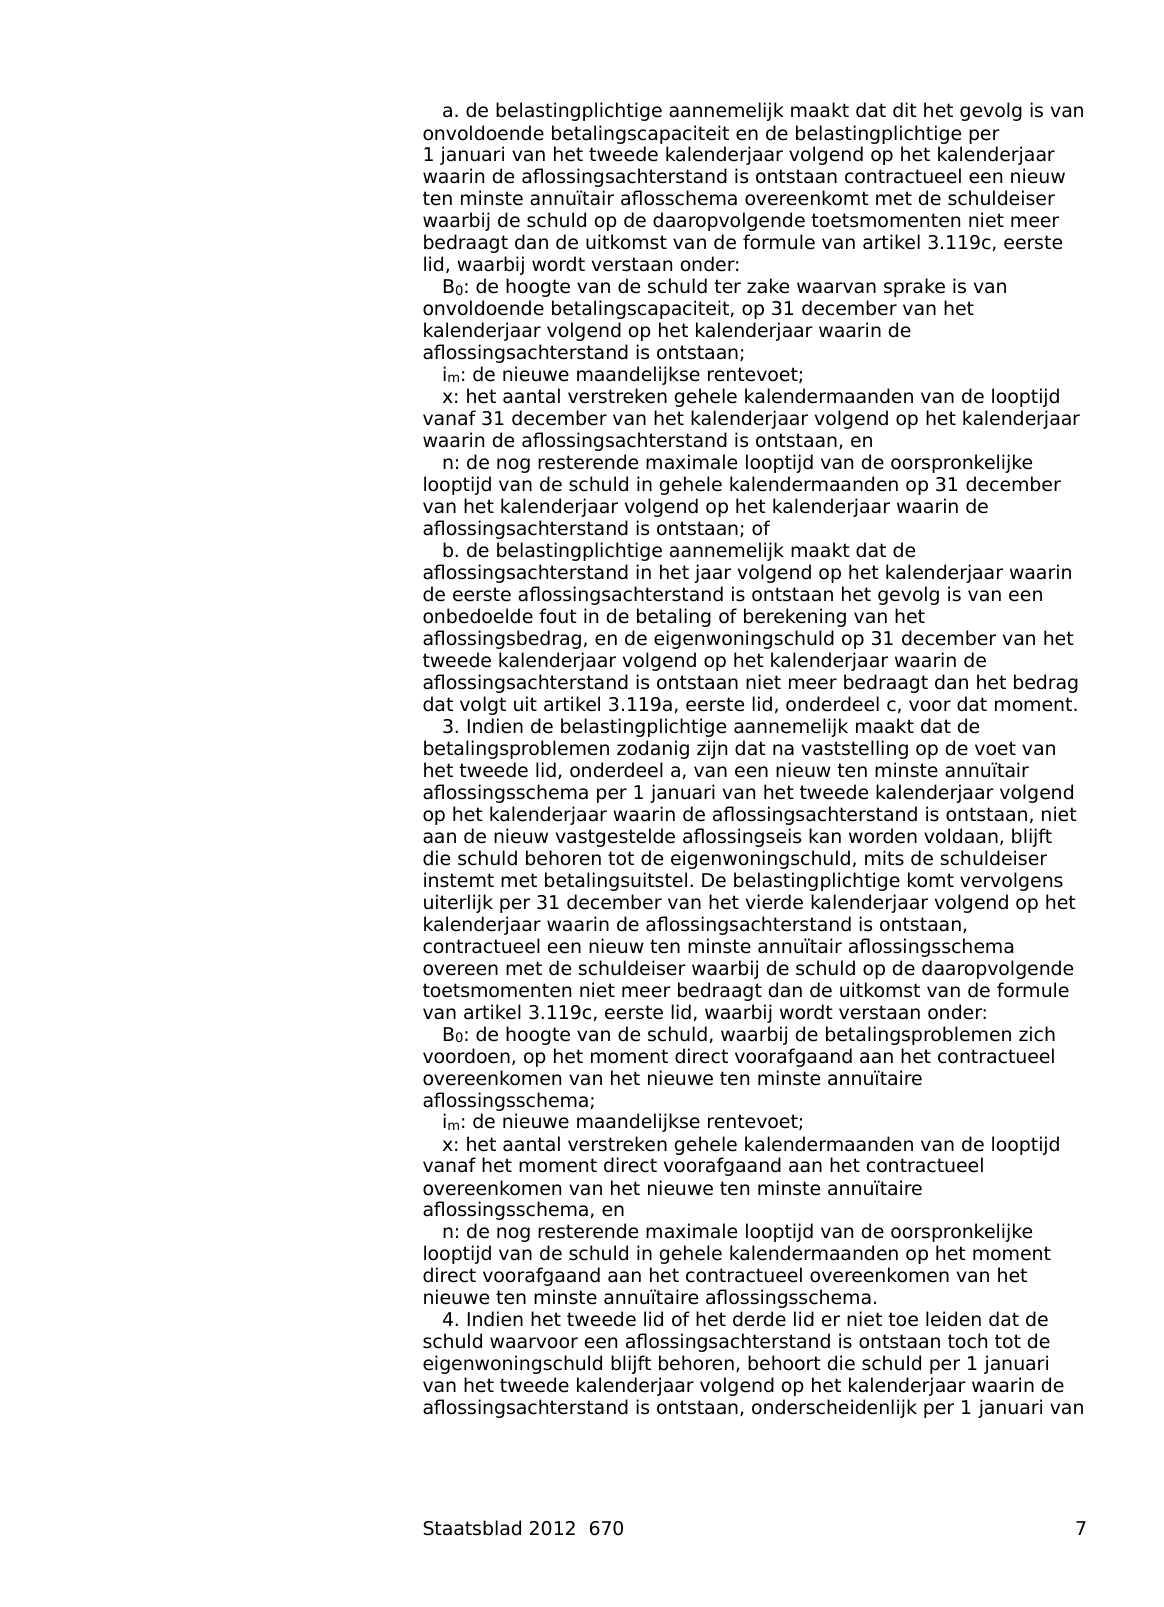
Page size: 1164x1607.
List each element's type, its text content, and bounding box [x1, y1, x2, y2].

text B0: de hoogte van de schuld, waarbij de betalingsproblemen zich voordoen, op het moment direct voorafgaand aan het contractueel overeenkomen van het nieuwe ten minste annuïtaire aflossingsschema; [422, 1023, 1087, 1111]
text B0: de hoogte van de schuld ter zake waarvan sprake is van onvoldoende betalingscapaciteit, op 31 december van het kalenderjaar volgend op het kalenderjaar waarin de aflossingsachterstand is ontstaan; [422, 276, 1087, 364]
text a. de belastingplichtige aannemelijk maakt dat dit het gevolg is van onvoldoende betalingscapaciteit en de belastingplichtige per 1 januari van het tweede kalenderjaar volgend op het kalenderjaar waarin de aflossingsachterstand is ontstaan contractueel een nieuw ten minste annuïtair aflosschema overeenkomt met de schuldeiser waarbij de schuld op de daaropvolgende toetsmomenten niet meer bedraagt dan de uitkomst van de formule van artikel 3.119c, eerste lid, waarbij wordt verstaan onder: [422, 100, 1087, 276]
text n: de nog resterende maximale looptijd van de oorspronkelijke looptijd van de schuld in gehele kalendermaanden op 31 december van het kalenderjaar volgend op het kalenderjaar waarin de aflossingsachterstand is ontstaan; of [422, 452, 1087, 540]
text im: de nieuwe maandelijkse rentevoet; [422, 364, 1087, 386]
text n: de nog resterende maximale looptijd van de oorspronkelijke looptijd van de schuld in gehele kalendermaanden op het moment direct voorafgaand aan het contractueel overeenkomen van het nieuwe ten minste annuïtaire aflossingsschema. [422, 1221, 1087, 1309]
text 4. Indien het tweede lid of het derde lid er niet toe leiden dat de schuld waarvoor een aflossingsachterstand is ontstaan toch tot de eigenwoningschuld blijft behoren, behoort die schuld per 1 januari van het tweede kalenderjaar volgend op het kalenderjaar waarin de aflossingsachterstand is ontstaan, onderscheidenlijk per 1 januari van [422, 1309, 1087, 1419]
text b. de belastingplichtige aannemelijk maakt dat de aflossingsachterstand in het jaar volgend op het kalenderjaar waarin de eerste aflossingsachterstand is ontstaan het gevolg is van een onbedoelde fout in de betaling of berekening van het aflossingsbedrag, en de eigenwoningschuld op 31 december van het tweede kalenderjaar volgend op het kalenderjaar waarin de aflossingsachterstand is ontstaan niet meer bedraagt dan het bedrag dat volgt uit artikel 3.119a, eerste lid, onderdeel c, voor dat moment. [422, 540, 1087, 716]
text x: het aantal verstreken gehele kalendermaanden van de looptijd vanaf 31 december van het kalenderjaar volgend op het kalenderjaar waarin de aflossingsachterstand is ontstaan, en [422, 386, 1087, 452]
text x: het aantal verstreken gehele kalendermaanden van de looptijd vanaf het moment direct voorafgaand aan het contractueel overeenkomen van het nieuwe ten minste annuïtaire aflossingsschema, en [422, 1133, 1087, 1221]
text 3. Indien de belastingplichtige aannemelijk maakt dat de betalingsproblemen zodanig zijn dat na vaststelling op de voet van het tweede lid, onderdeel a, van een nieuw ten minste annuïtair aflossingsschema per 1 januari van het tweede kalenderjaar volgend op het kalenderjaar waarin de aflossingsachterstand is ontstaan, niet aan de nieuw vastgestelde aflossingseis kan worden voldaan, blijft die schuld behoren tot de eigenwoningschuld, mits de schuldeiser instemt met betalingsuitstel. De belastingplichtige komt vervolgens uiterlijk per 31 december van het vierde kalenderjaar volgend op het kalenderjaar waarin de aflossingsachterstand is ontstaan, contractueel een nieuw ten minste annuïtair aflossingsschema overeen met de schuldeiser waarbij de schuld op de daaropvolgende toetsmomenten niet meer bedraagt dan de uitkomst van de formule van artikel 3.119c, eerste lid, waarbij wordt verstaan onder: [422, 716, 1087, 1023]
text im: de nieuwe maandelijkse rentevoet; [422, 1111, 1087, 1133]
